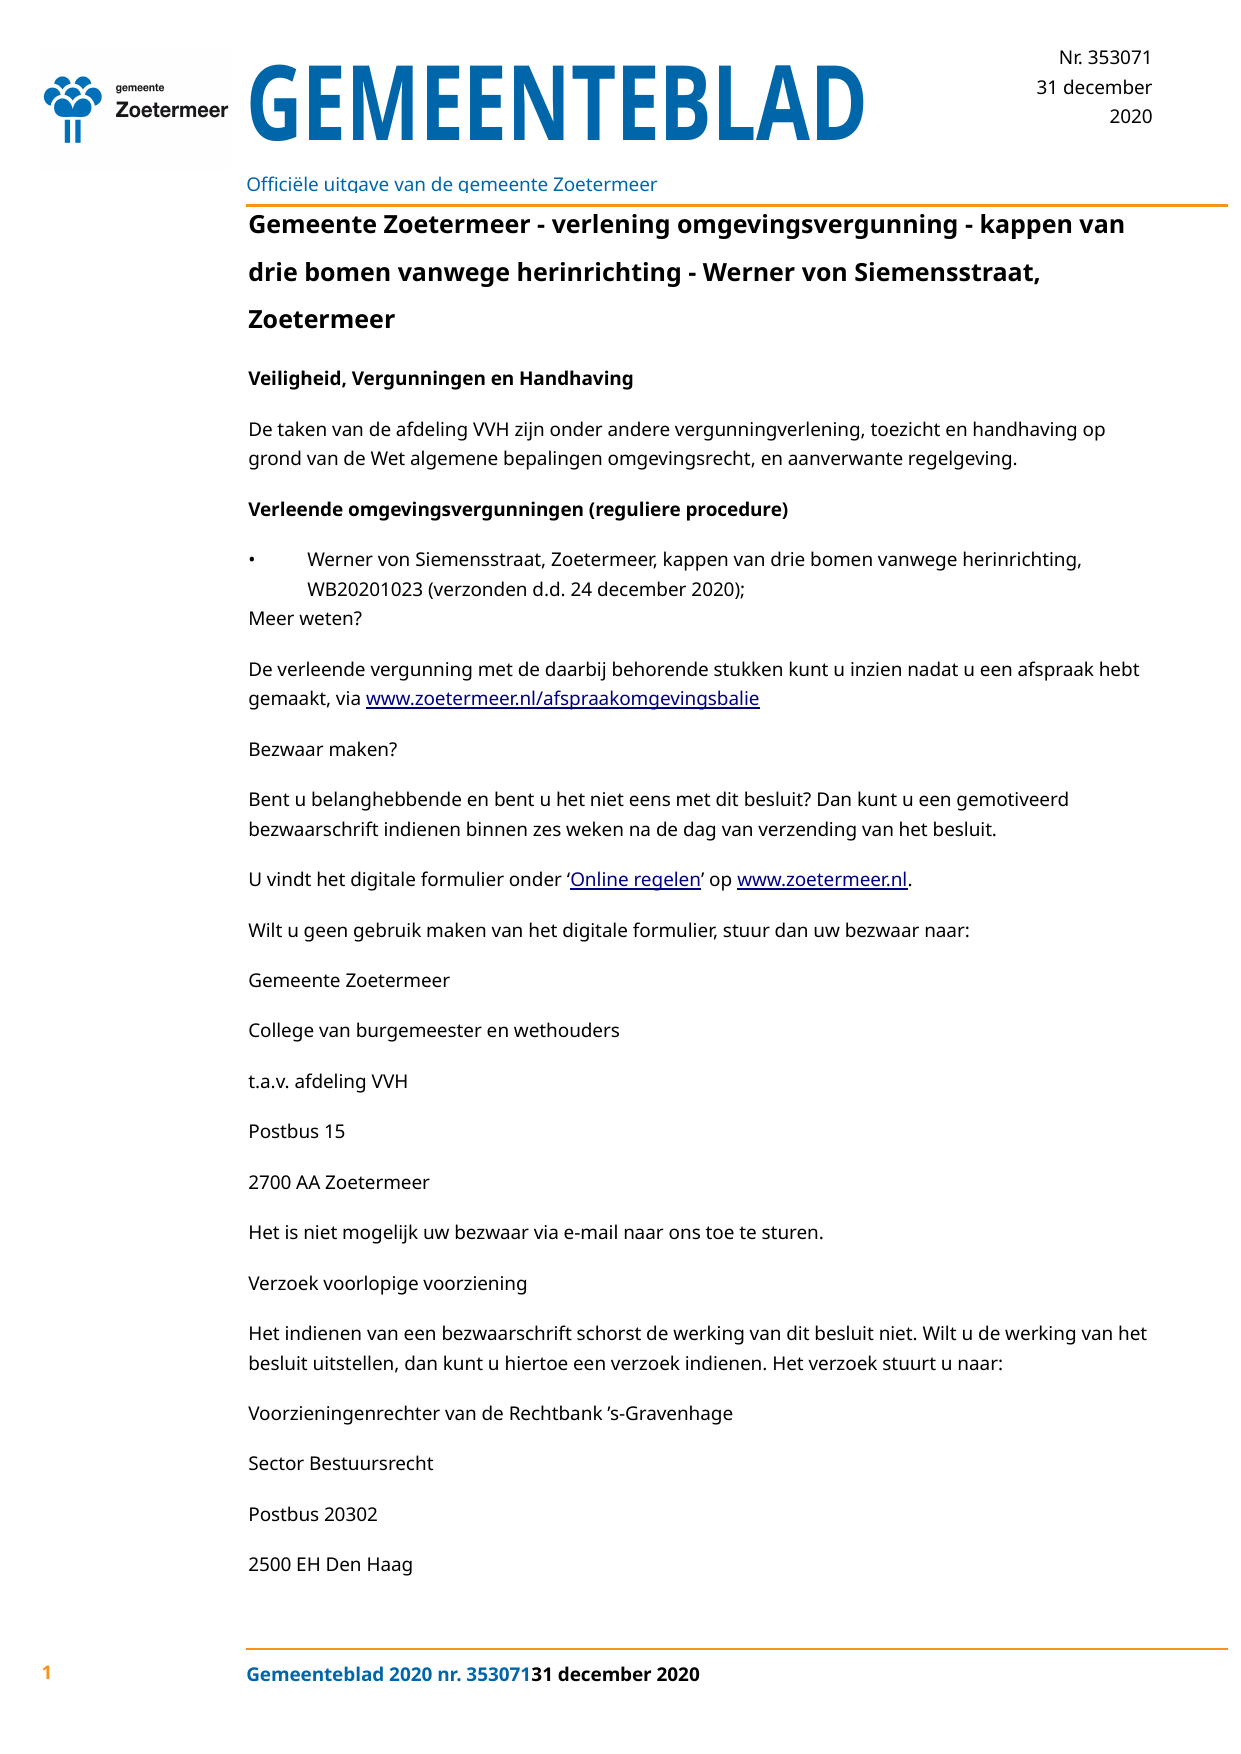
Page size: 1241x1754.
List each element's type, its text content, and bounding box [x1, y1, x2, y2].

text Het is niet mogelijk uw bezwaar via e-mail naar ons toe te sturen. [248, 1219, 1152, 1245]
text Veiligheid, Vergunningen en Handhaving [248, 366, 1152, 391]
text Bent u belanghebbende en bent u het niet eens met dit besluit? Dan kunt u een gemotiveerd bezwaarschrift indienen binnen zes weken na de dag van verzending van het besluit. [248, 786, 1152, 842]
text U vindt het digitale formulier onder ‘Online regelen’ op www.zoetermeer.nl. [248, 866, 1152, 892]
text Sector Bestuursrecht [248, 1451, 1152, 1476]
text Postbus 20302 [248, 1501, 1152, 1527]
text t.a.v. afdeling VVH [248, 1068, 1152, 1094]
picture [41, 47, 231, 172]
text De verleende vergunning met de daarbij behorende stukken kunt u inzien nadat u een afspraak hebt gemaakt, via www.zoetermeer.nl/afspraakomgevingsbalie [248, 656, 1152, 711]
text 2700 AA Zoetermeer [248, 1169, 1152, 1194]
list Werner von Siemensstraat, Zoetermeer, kappen van drie bomen vanwege herinrichting, WB20201023 (verzonden d.d. 24 december 2020); [248, 546, 1152, 602]
text Voorzieningenrechter van de Rechtbank ’s-Gravenhage [248, 1400, 1152, 1426]
text Meer weten? [248, 606, 1152, 631]
text 2500 EH Den Haag [248, 1551, 1152, 1577]
text Het indienen van een bezwaarschrift schorst de werking van dit besluit niet. Wilt u de werking van het besluit uitstellen, dan kunt u hiertoe een verzoek indienen. Het verzoek stuurt u naar: [248, 1320, 1152, 1375]
text Verleende omgevingsvergunningen (reguliere procedure) [248, 496, 1152, 522]
text Gemeente Zoetermeer - verlening omgevingsvergunning - kappen van drie bomen vanwege herinrichting - Werner von Siemensstraat, Zoetermeer [248, 207, 1152, 336]
text Wilt u geen gebruik maken van het digitale formulier, stuur dan uw bezwaar naar: [248, 917, 1152, 942]
text College van burgemeester en wethouders [248, 1018, 1152, 1043]
text Gemeente Zoetermeer [248, 967, 1152, 993]
text Postbus 15 [248, 1118, 1152, 1144]
text Verzoek voorlopige voorziening [248, 1270, 1152, 1295]
text Bezwaar maken? [248, 736, 1152, 762]
text De taken van de afdeling VVH zijn onder andere vergunningverlening, toezicht en handhaving op grond van de Wet algemene bepalingen omgevingsrecht, en aanverwante regelgeving. [248, 416, 1152, 471]
